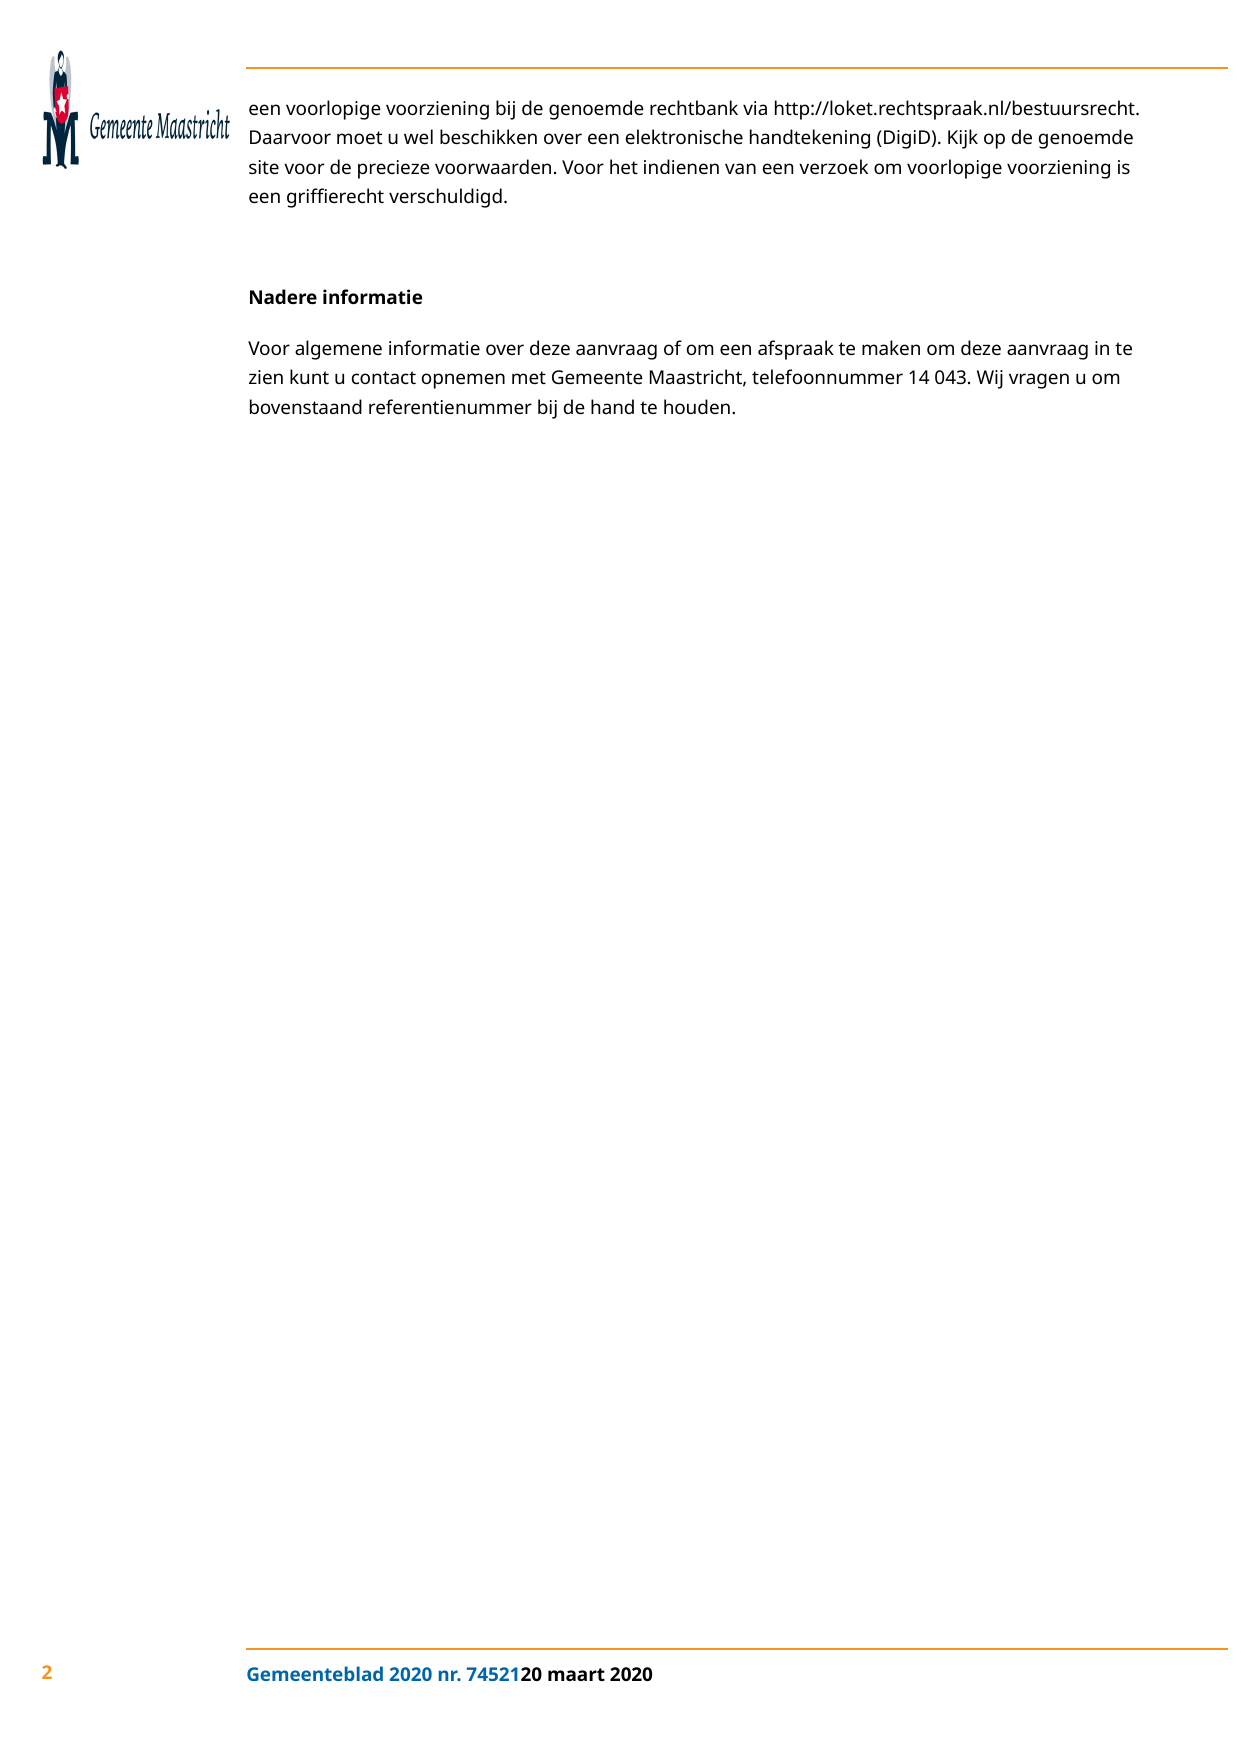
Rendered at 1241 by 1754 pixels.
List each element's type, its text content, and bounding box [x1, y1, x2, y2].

text Voor algemene informatie over deze aanvraag of om een afspraak te maken om deze aanvraag in te zien kunt u contact opnemen met Gemeente Maastricht, telefoonnummer 14 043. Wij vragen u om bovenstaand referentienummer bij de hand te houden. [248, 335, 1152, 420]
picture [41, 47, 231, 172]
text een voorlopige voorziening bij de genoemde rechtbank via http://loket.rechtspraak.nl/bestuursrecht. Daarvoor moet u wel beschikken over een elektronische handtekening (DigiD). Kijk op de genoemde site voor de precieze voorwaarden. Voor het indienen van een verzoek om voorlopige voorziening is een griffierecht verschuldigd. [248, 95, 1152, 209]
text Nadere informatie [248, 284, 1152, 310]
